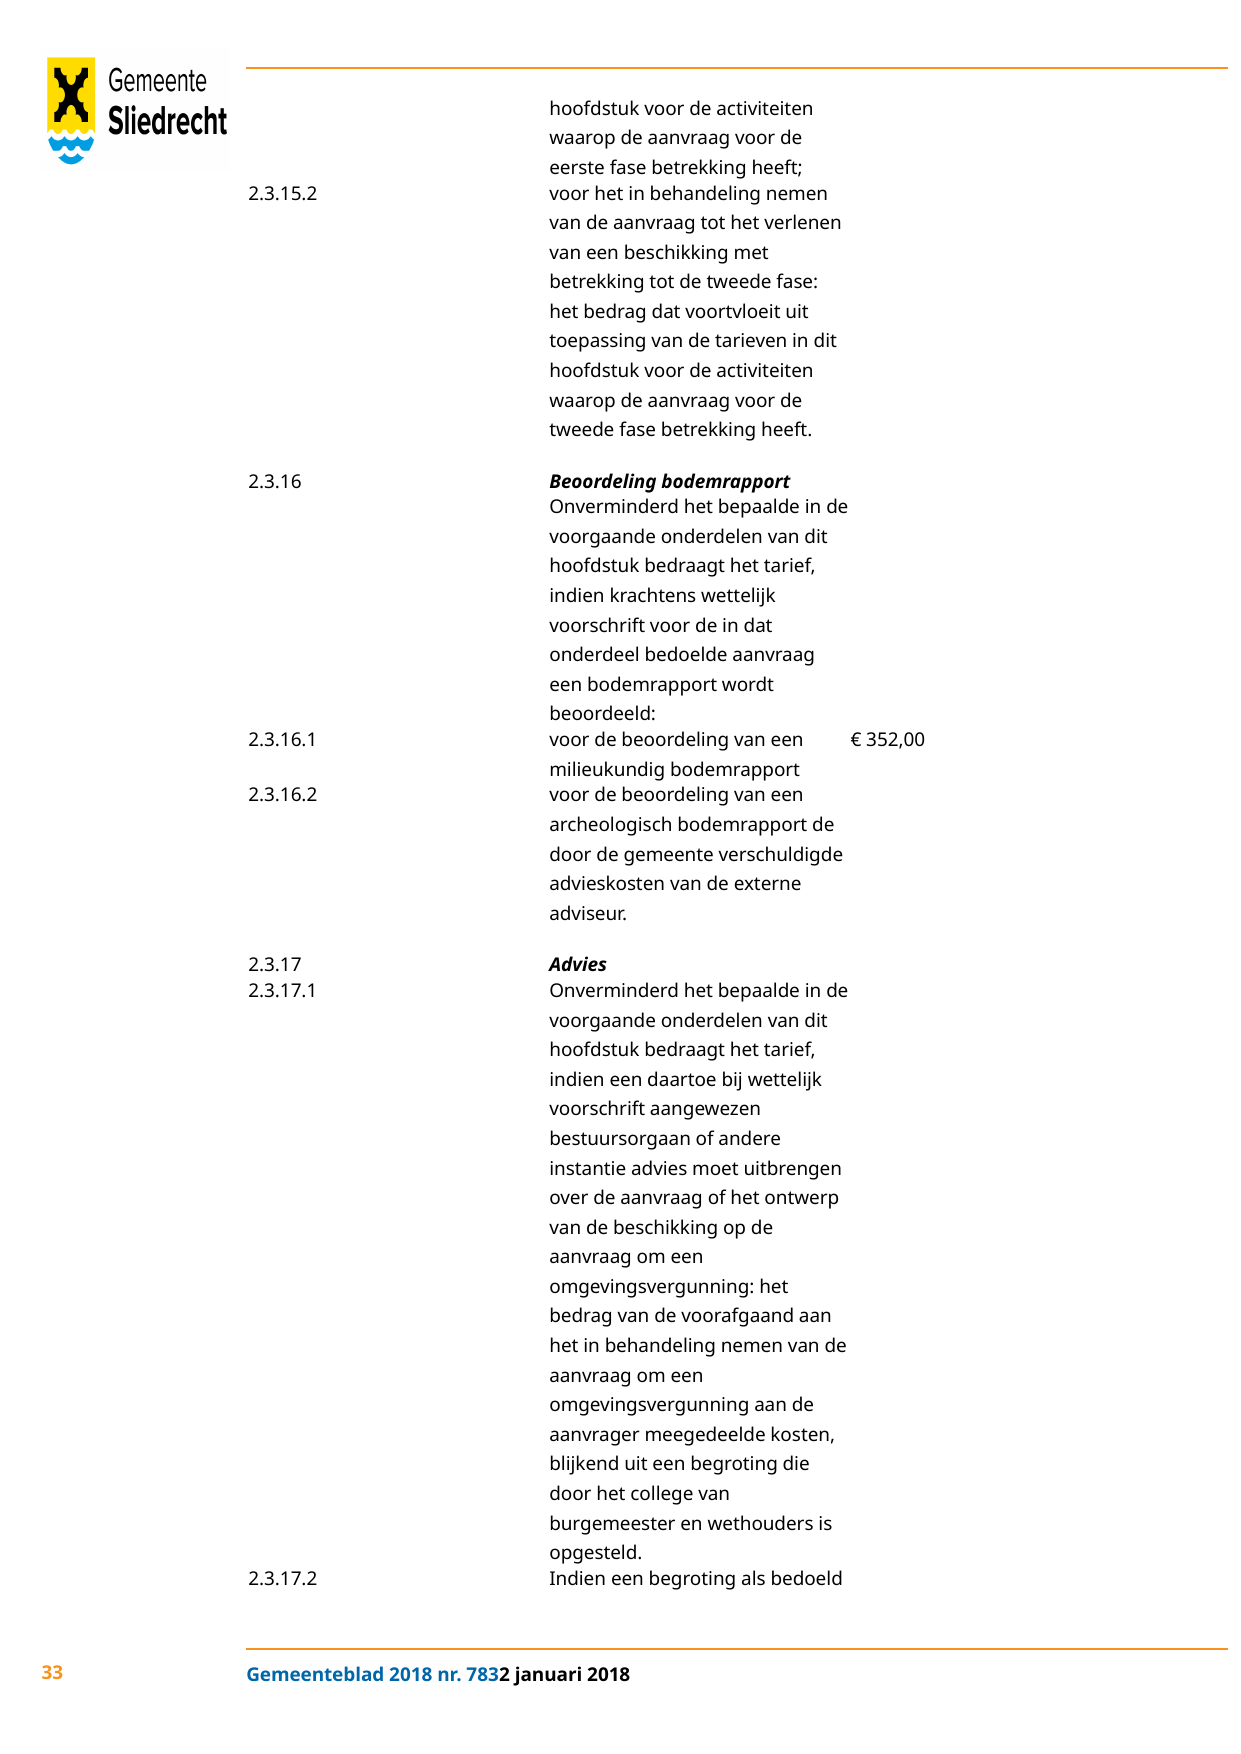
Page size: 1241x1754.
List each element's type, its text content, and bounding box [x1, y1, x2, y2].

table_cell 2.3.16.1 [248, 726, 549, 782]
table_cell [248, 95, 549, 180]
table_cell 2.3.17.1 [248, 977, 549, 1565]
table_cell [549, 926, 850, 951]
table_cell [850, 468, 1152, 493]
table_cell [850, 180, 1152, 442]
table_cell [850, 1565, 1152, 1591]
table_cell [248, 442, 549, 468]
table_cell Indien een begroting als bedoeld [549, 1565, 850, 1591]
table_cell [248, 926, 549, 951]
table_cell [549, 442, 850, 468]
table_cell [850, 95, 1152, 180]
table_cell Onverminderd het bepaalde in de voorgaande onderdelen van dit hoofdstuk bedraagt het tarief, indien krachtens wettelijk voorschrift voor de in dat onderdeel bedoelde aanvraag een bodemrapport wordt beoordeeld: [549, 494, 850, 726]
table_cell [850, 977, 1152, 1565]
table_cell voor het in behandeling nemen van de aanvraag tot het verlenen van een beschikking met betrekking tot de tweede fase: het bedrag dat voortvloeit uit toepassing van de tarieven in dit hoofdstuk voor de activiteiten waarop de aanvraag voor de tweede fase betrekking heeft. [549, 180, 850, 442]
table_cell [850, 442, 1152, 468]
table_cell voor de beoordeling van een milieukundig bodemrapport [549, 726, 850, 782]
table_cell [850, 494, 1152, 726]
table_cell [850, 782, 1152, 926]
table_cell € 352,00 [850, 726, 1152, 782]
table_cell hoofdstuk voor de activiteiten waarop de aanvraag voor de eerste fase betrekking heeft; [549, 95, 850, 180]
table_cell Beoordeling bodemrapport [549, 468, 850, 493]
table_cell [248, 494, 549, 726]
table_cell 2.3.15.2 [248, 180, 549, 442]
table_cell 2.3.16 [248, 468, 549, 493]
table_cell 2.3.16.2 [248, 782, 549, 926]
table_cell Advies [549, 951, 850, 977]
table_cell 2.3.17 [248, 951, 549, 977]
table_cell [850, 951, 1152, 977]
table_cell 2.3.17.2 [248, 1565, 549, 1591]
table_cell Onverminderd het bepaalde in de voorgaande onderdelen van dit hoofdstuk bedraagt het tarief, indien een daartoe bij wettelijk voorschrift aangewezen bestuursorgaan of andere instantie advies moet uitbrengen over de aanvraag of het ontwerp van de beschikking op de aanvraag om een omgevingsvergunning: het bedrag van de voorafgaand aan het in behandeling nemen van de aanvraag om een omgevingsvergunning aan de aanvrager meegedeelde kosten, blijkend uit een begroting die door het college van burgemeester en wethouders is opgesteld. [549, 977, 850, 1565]
table_cell voor de beoordeling van een archeologisch bodemrapport de door de gemeente verschuldigde advieskosten van de externe adviseur. [549, 782, 850, 926]
table_cell [850, 926, 1152, 951]
picture [41, 47, 231, 172]
